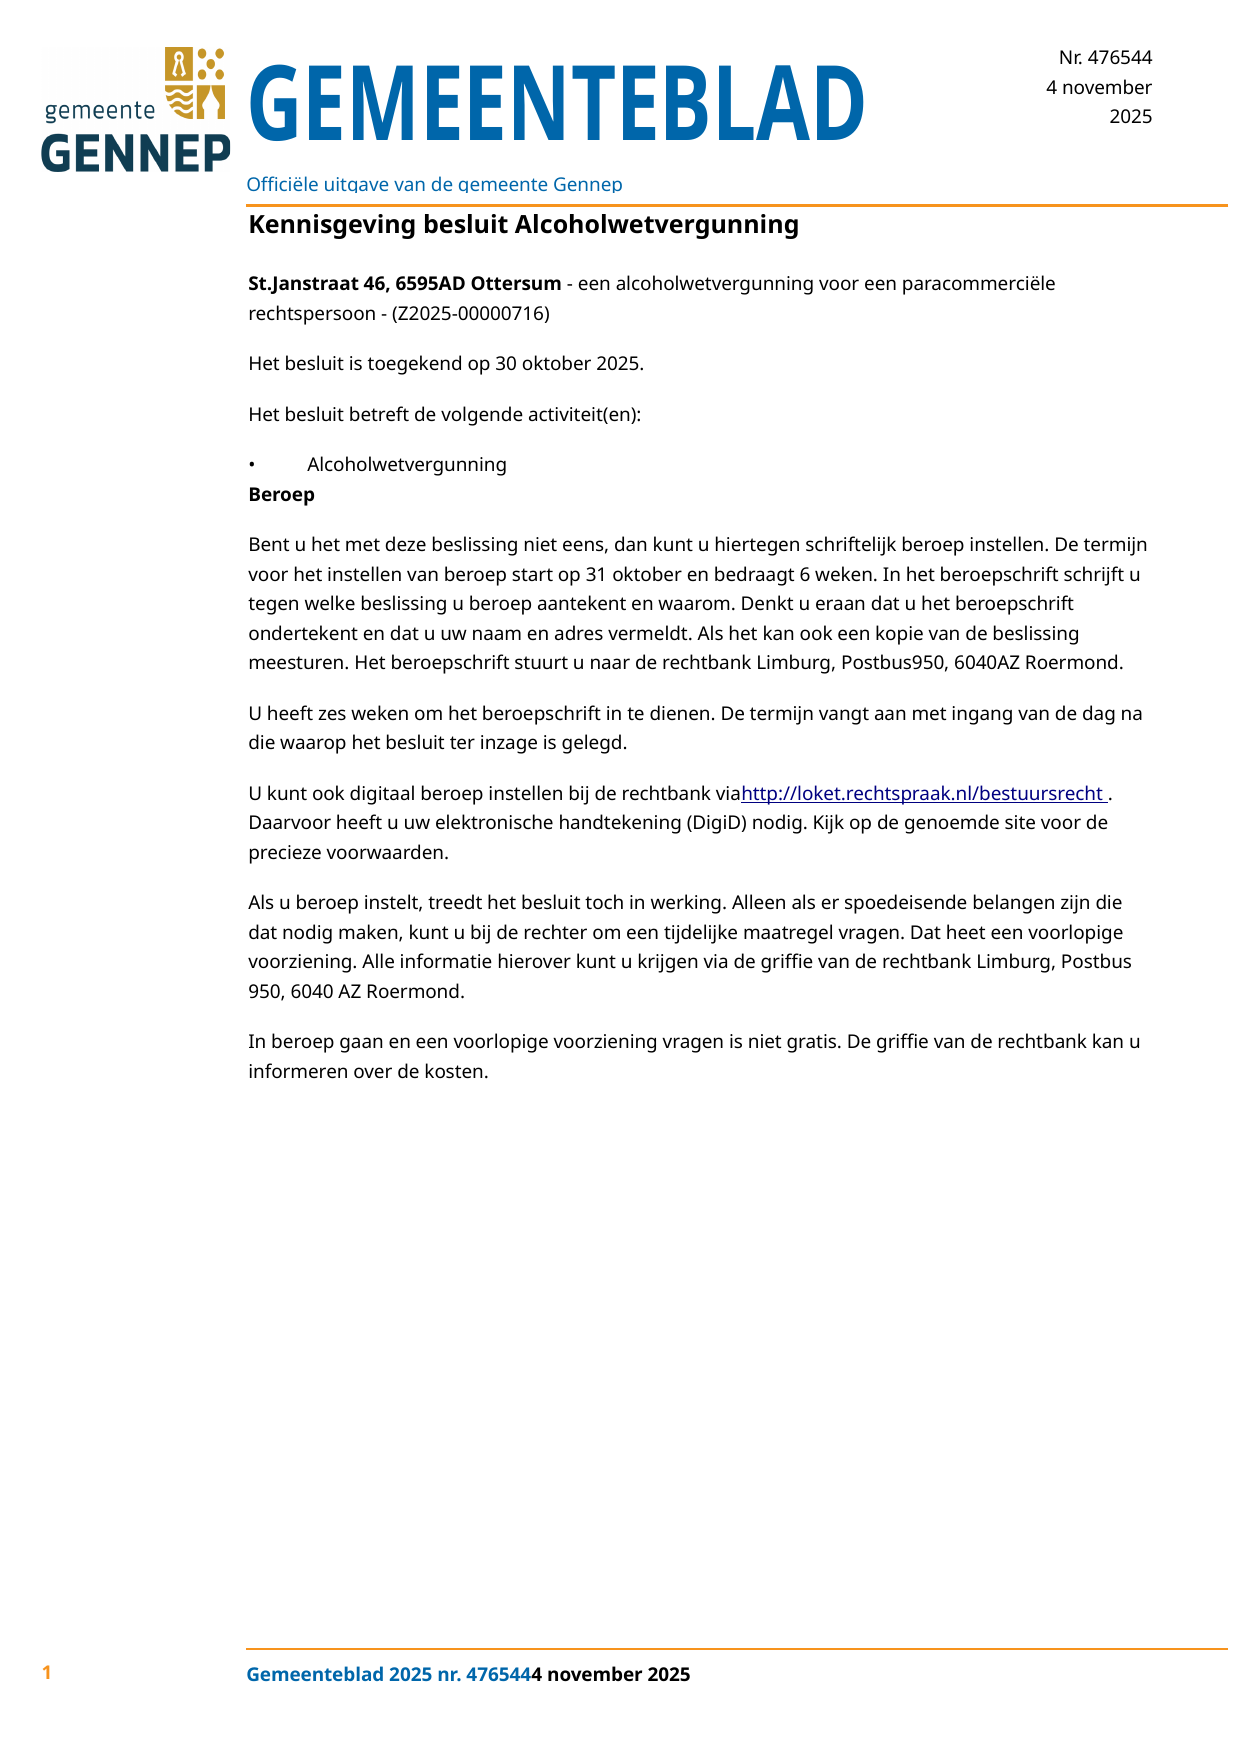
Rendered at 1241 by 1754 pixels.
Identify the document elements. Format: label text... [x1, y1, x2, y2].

text Als u beroep instelt, treedt het besluit toch in werking. Alleen als er spoedeisende belangen zijn die dat nodig maken, kunt u bij de rechter om een tijdelijke maatregel vragen. Dat heet een voorlopige voorziening. Alle informatie hierover kunt u krijgen via de griffie van de rechtbank Limburg, Postbus 950, 6040 AZ Roermond. [248, 889, 1152, 1004]
text Bent u het met deze beslissing niet eens, dan kunt u hiertegen schriftelijk beroep instellen. De termijn voor het instellen van beroep start op 31 oktober en bedraagt 6 weken. In het beroepschrift schrijft u tegen welke beslissing u beroep aantekent en waarom. Denkt u eraan dat u het beroepschrift ondertekent en dat u uw naam en adres vermeldt. Als het kan ook een kopie van de beslissing meesturen. Het beroepschrift stuurt u naar de rechtbank Limburg, Postbus950, 6040AZ Roermond. [248, 531, 1152, 675]
list Alcoholwetvergunning [248, 451, 1152, 477]
text In beroep gaan en een voorlopige voorziening vragen is niet gratis. De griffie van de rechtbank kan u informeren over de kosten. [248, 1029, 1152, 1084]
text Het besluit is toegekend op 30 oktober 2025. [248, 350, 1152, 376]
text Het besluit betreft de volgende activiteit(en): [248, 401, 1152, 426]
picture [41, 47, 231, 172]
text U heeft zes weken om het beroepschrift in te dienen. De termijn vangt aan met ingang van de dag na die waarop het besluit ter inzage is gelegd. [248, 700, 1152, 755]
text Beroep [248, 481, 1152, 506]
text Kennisgeving besluit Alcoholwetvergunning [248, 207, 1152, 241]
text St.Janstraat 46, 6595AD Ottersum - een alcoholwetvergunning voor een paracommerciële rechtspersoon - (Z2025-00000716) [248, 270, 1152, 326]
text U kunt ook digitaal beroep instellen bij de rechtbank viahttp://loket.rechtspraak.nl/bestuursrecht . Daarvoor heeft u uw elektronische handtekening (DigiD) nodig. Kijk op de genoemde site voor de precieze voorwaarden. [248, 780, 1152, 865]
